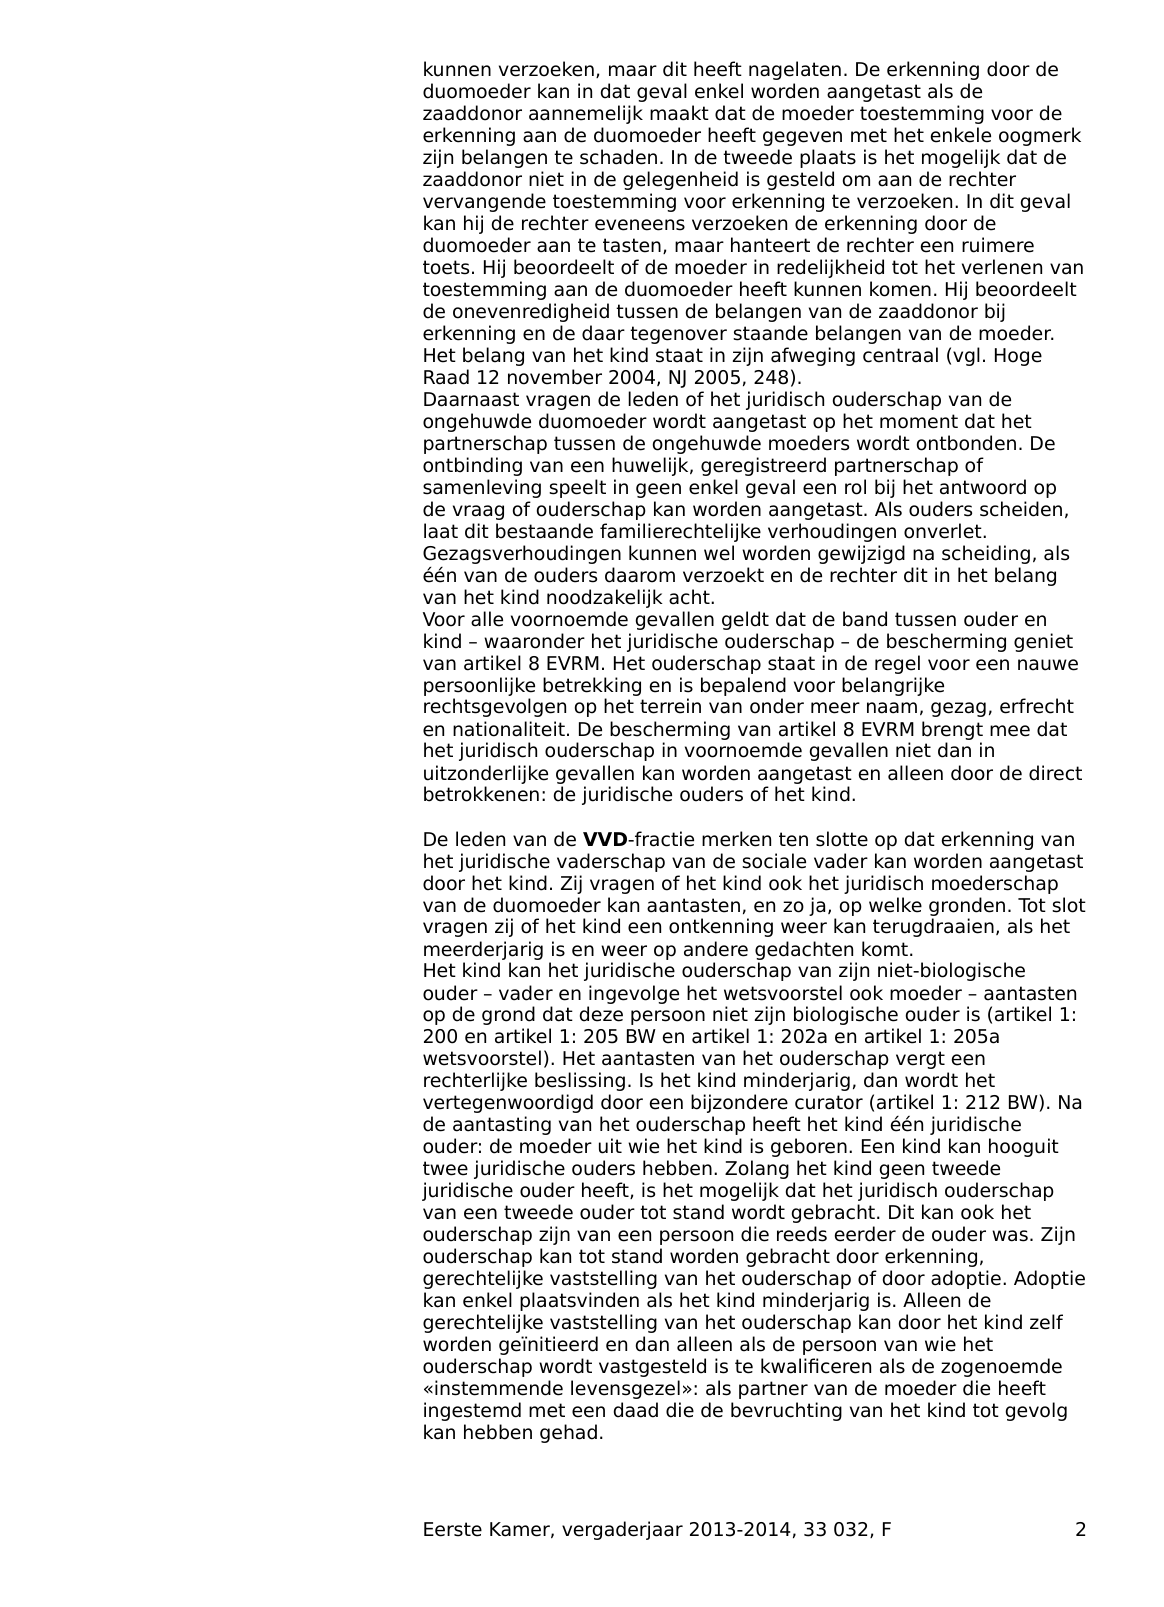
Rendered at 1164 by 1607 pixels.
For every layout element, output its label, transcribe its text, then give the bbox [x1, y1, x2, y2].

text Daarnaast vragen de leden of het juridisch ouderschap van de ongehuwde duomoeder wordt aangetast op het moment dat het partnerschap tussen de ongehuwde moeders wordt ontbonden. De ontbinding van een huwelijk, geregistreerd partnerschap of samenleving speelt in geen enkel geval een rol bij het antwoord op de vraag of ouderschap kan worden aangetast. Als ouders scheiden, laat dit bestaande familierechtelijke verhoudingen onverlet. Gezagsverhoudingen kunnen wel worden gewijzigd na scheiding, als één van de ouders daarom verzoekt en de rechter dit in het belang van het kind noodzakelijk acht. [422, 389, 1087, 608]
text Het kind kan het juridische ouderschap van zijn niet-biologische ouder – vader en ingevolge het wetsvoorstel ook moeder – aantasten op de grond dat deze persoon niet zijn biologische ouder is (artikel 1: 200 en artikel 1: 205 BW en artikel 1: 202a en artikel 1: 205a wetsvoorstel). Het aantasten van het ouderschap vergt een rechterlijke beslissing. Is het kind minderjarig, dan wordt het vertegenwoordigd door een bijzondere curator (artikel 1: 212 BW). Na de aantasting van het ouderschap heeft het kind één juridische ouder: de moeder uit wie het kind is geboren. Een kind kan hooguit twee juridische ouders hebben. Zolang het kind geen tweede juridische ouder heeft, is het mogelijk dat het juridisch ouderschap van een tweede ouder tot stand wordt gebracht. Dit kan ook het ouderschap zijn van een persoon die reeds eerder de ouder was. Zijn ouderschap kan tot stand worden gebracht door erkenning, gerechtelijke vaststelling van het ouderschap of door adoptie. Adoptie kan enkel plaatsvinden als het kind minderjarig is. Alleen de gerechtelijke vaststelling van het ouderschap kan door het kind zelf worden geïnitieerd en dan alleen als de persoon van wie het ouderschap wordt vastgesteld is te kwalificeren als de zogenoemde «instemmende levensgezel»: als partner van de moeder die heeft ingestemd met een daad die de bevruchting van het kind tot gevolg kan hebben gehad. [422, 960, 1087, 1444]
text De leden van de VVD-fractie merken ten slotte op dat erkenning van het juridische vaderschap van de sociale vader kan worden aangetast door het kind. Zij vragen of het kind ook het juridisch moederschap van de duomoeder kan aantasten, en zo ja, op welke gronden. Tot slot vragen zij of het kind een ontkenning weer kan terugdraaien, als het meerderjarig is en weer op andere gedachten komt. [422, 828, 1087, 960]
text kunnen verzoeken, maar dit heeft nagelaten. De erkenning door de duomoeder kan in dat geval enkel worden aangetast als de zaaddonor aannemelijk maakt dat de moeder toestemming voor de erkenning aan de duomoeder heeft gegeven met het enkele oogmerk zijn belangen te schaden. In de tweede plaats is het mogelijk dat de zaaddonor niet in de gelegenheid is gesteld om aan de rechter vervangende toestemming voor erkenning te verzoeken. In dit geval kan hij de rechter eveneens verzoeken de erkenning door de duomoeder aan te tasten, maar hanteert de rechter een ruimere toets. Hij beoordeelt of de moeder in redelijkheid tot het verlenen van toestemming aan de duomoeder heeft kunnen komen. Hij beoordeelt de onevenredigheid tussen de belangen van de zaaddonor bij erkenning en de daar tegenover staande belangen van de moeder. Het belang van het kind staat in zijn afweging centraal (vgl. Hoge Raad 12 november 2004, NJ 2005, 248). [422, 59, 1087, 389]
text Voor alle voornoemde gevallen geldt dat de band tussen ouder en kind – waaronder het juridische ouderschap – de bescherming geniet van artikel 8 EVRM. Het ouderschap staat in de regel voor een nauwe persoonlijke betrekking en is bepalend voor belangrijke rechtsgevolgen op het terrein van onder meer naam, gezag, erfrecht en nationaliteit. De bescherming van artikel 8 EVRM brengt mee dat het juridisch ouderschap in voornoemde gevallen niet dan in uitzonderlijke gevallen kan worden aangetast en alleen door de direct betrokkenen: de juridische ouders of het kind. [422, 608, 1087, 806]
